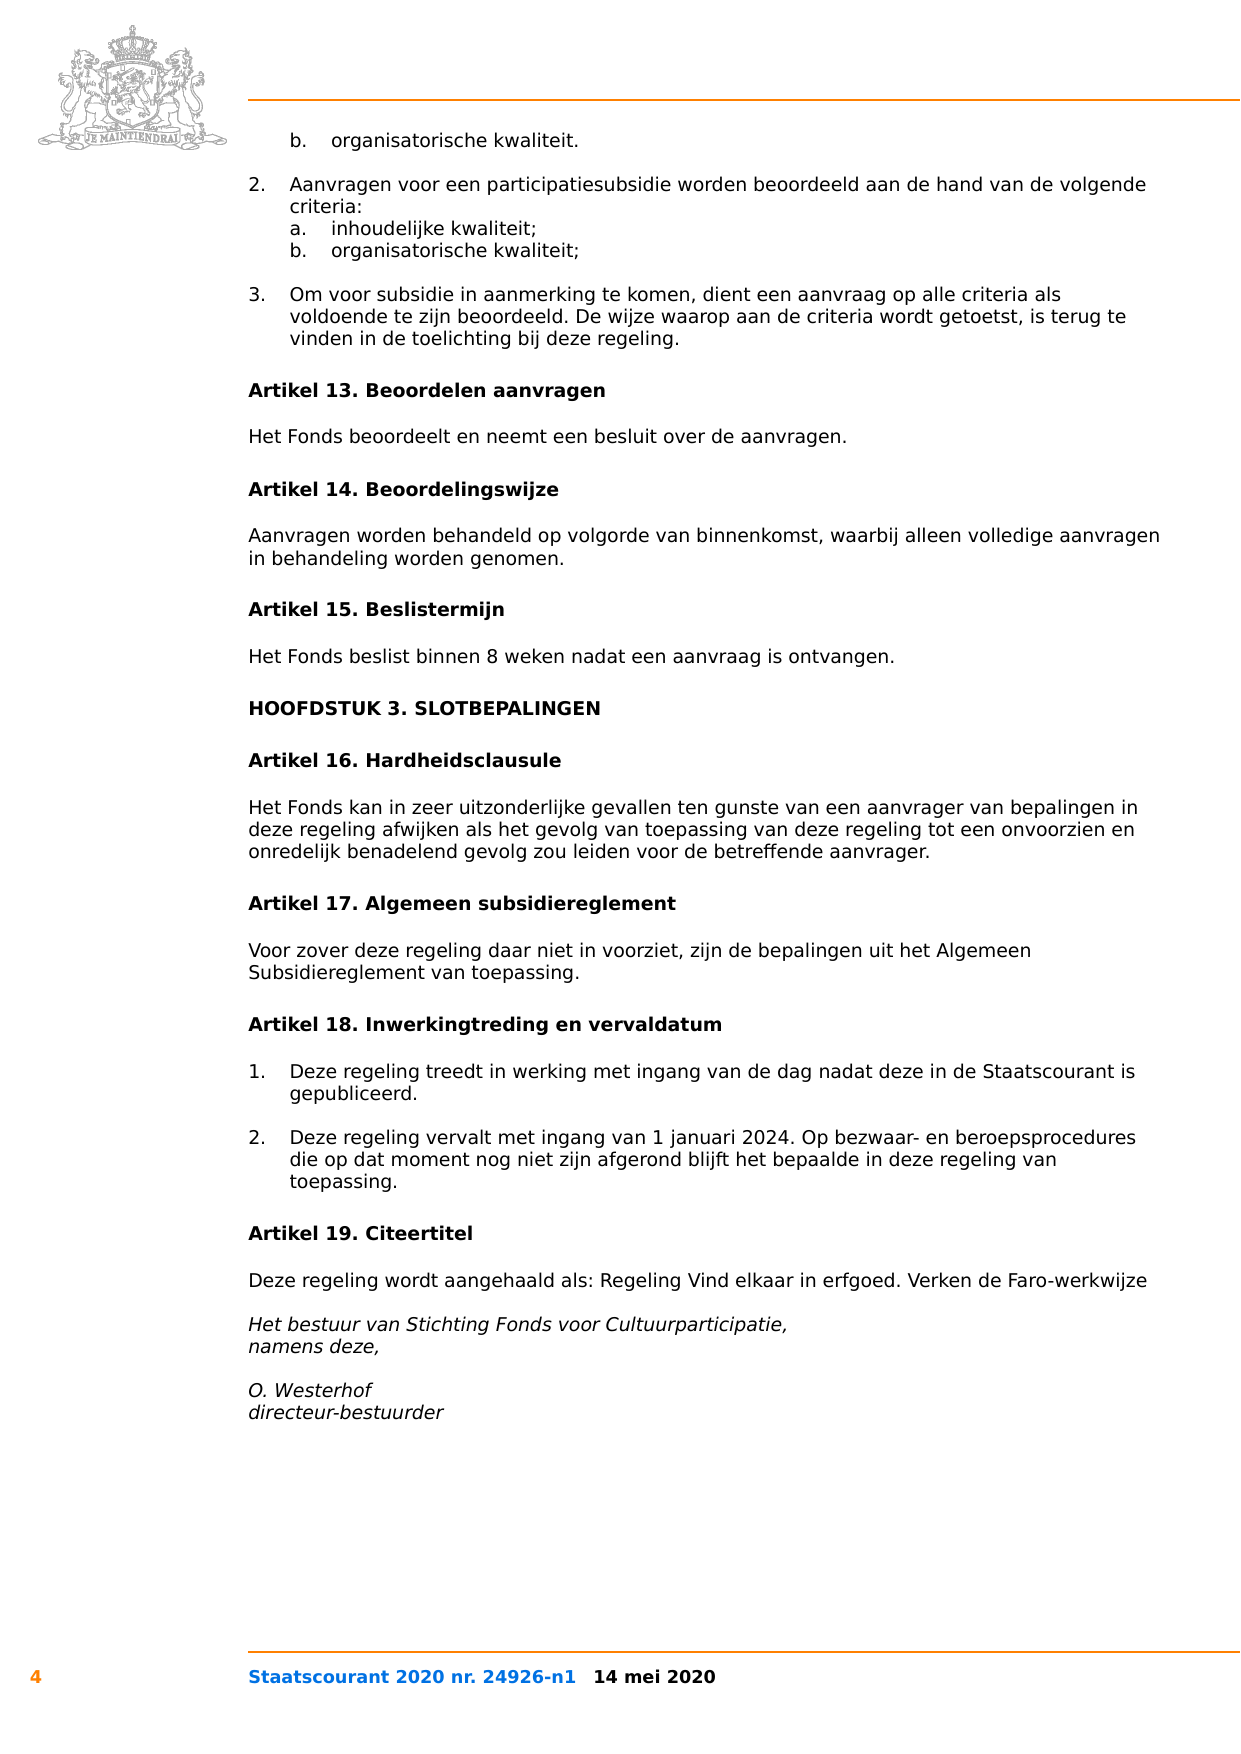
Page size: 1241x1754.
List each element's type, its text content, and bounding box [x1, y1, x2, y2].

text b. organisatorische kwaliteit. [289, 130, 1163, 152]
text 3. Om voor subsidie in aanmerking te komen, dient een aanvraag op alle criteria als voldoende te zijn beoordeeld. De wijze waarop aan de criteria wordt getoetst, is terug te vinden in de toelichting bij deze regeling. [248, 283, 1163, 349]
subtitle Artikel 15. Beslistermijn [248, 599, 1163, 621]
subtitle Artikel 16. Hardheidsclausule [248, 750, 1163, 772]
text 1. Deze regeling treedt in werking met ingang van de dag nadat deze in de Staatscourant is gepubliceerd. [248, 1061, 1163, 1105]
text Aanvragen worden behandeld op volgorde van binnenkomst, waarbij alleen volledige aanvragen in behandeling worden genomen. [248, 525, 1163, 569]
subtitle Artikel 14. Beoordelingswijze [248, 478, 1163, 500]
text Het Fonds kan in zeer uitzonderlijke gevallen ten gunste van een aanvrager van bepalingen in deze regeling afwijken als het gevolg van toepassing van deze regeling tot een onvoorzien en onredelijk benadelend gevolg zou leiden voor de betreffende aanvrager. [248, 797, 1163, 863]
subtitle HOOFDSTUK 3. SLOTBEPALINGEN [248, 698, 1163, 720]
text 2. Aanvragen voor een participatiesubsidie worden beoordeeld aan de hand van de volgende criteria: [248, 174, 1163, 218]
subtitle Artikel 19. Citeertitel [248, 1223, 1163, 1245]
text Het Fonds beslist binnen 8 weken nadat een aanvraag is ontvangen. [248, 646, 1163, 668]
text Deze regeling wordt aangehaald als: Regeling Vind elkaar in erfgoed. Verken de Faro-werkwijze [248, 1270, 1163, 1292]
picture [38, 25, 227, 150]
text Het Fonds beoordeelt en neemt een besluit over de aanvragen. [248, 426, 1163, 448]
text 2. Deze regeling vervalt met ingang van 1 januari 2024. Op bezwaar- en beroepsprocedures die op dat moment nog niet zijn afgerond blijft het bepaalde in deze regeling van toepassing. [248, 1127, 1163, 1193]
text Het bestuur van Stichting Fonds voor Cultuurparticipatie, namens deze, O. Westerhof directeur-bestuurder [248, 1314, 1163, 1424]
text a. inhoudelijke kwaliteit; [289, 218, 1163, 240]
subtitle Artikel 17. Algemeen subsidiereglement [248, 893, 1163, 915]
text b. organisatorische kwaliteit; [289, 240, 1163, 262]
text Voor zover deze regeling daar niet in voorziet, zijn de bepalingen uit het Algemeen Subsidiereglement van toepassing. [248, 940, 1163, 984]
subtitle Artikel 18. Inwerkingtreding en vervaldatum [248, 1014, 1163, 1036]
subtitle Artikel 13. Beoordelen aanvragen [248, 379, 1163, 401]
